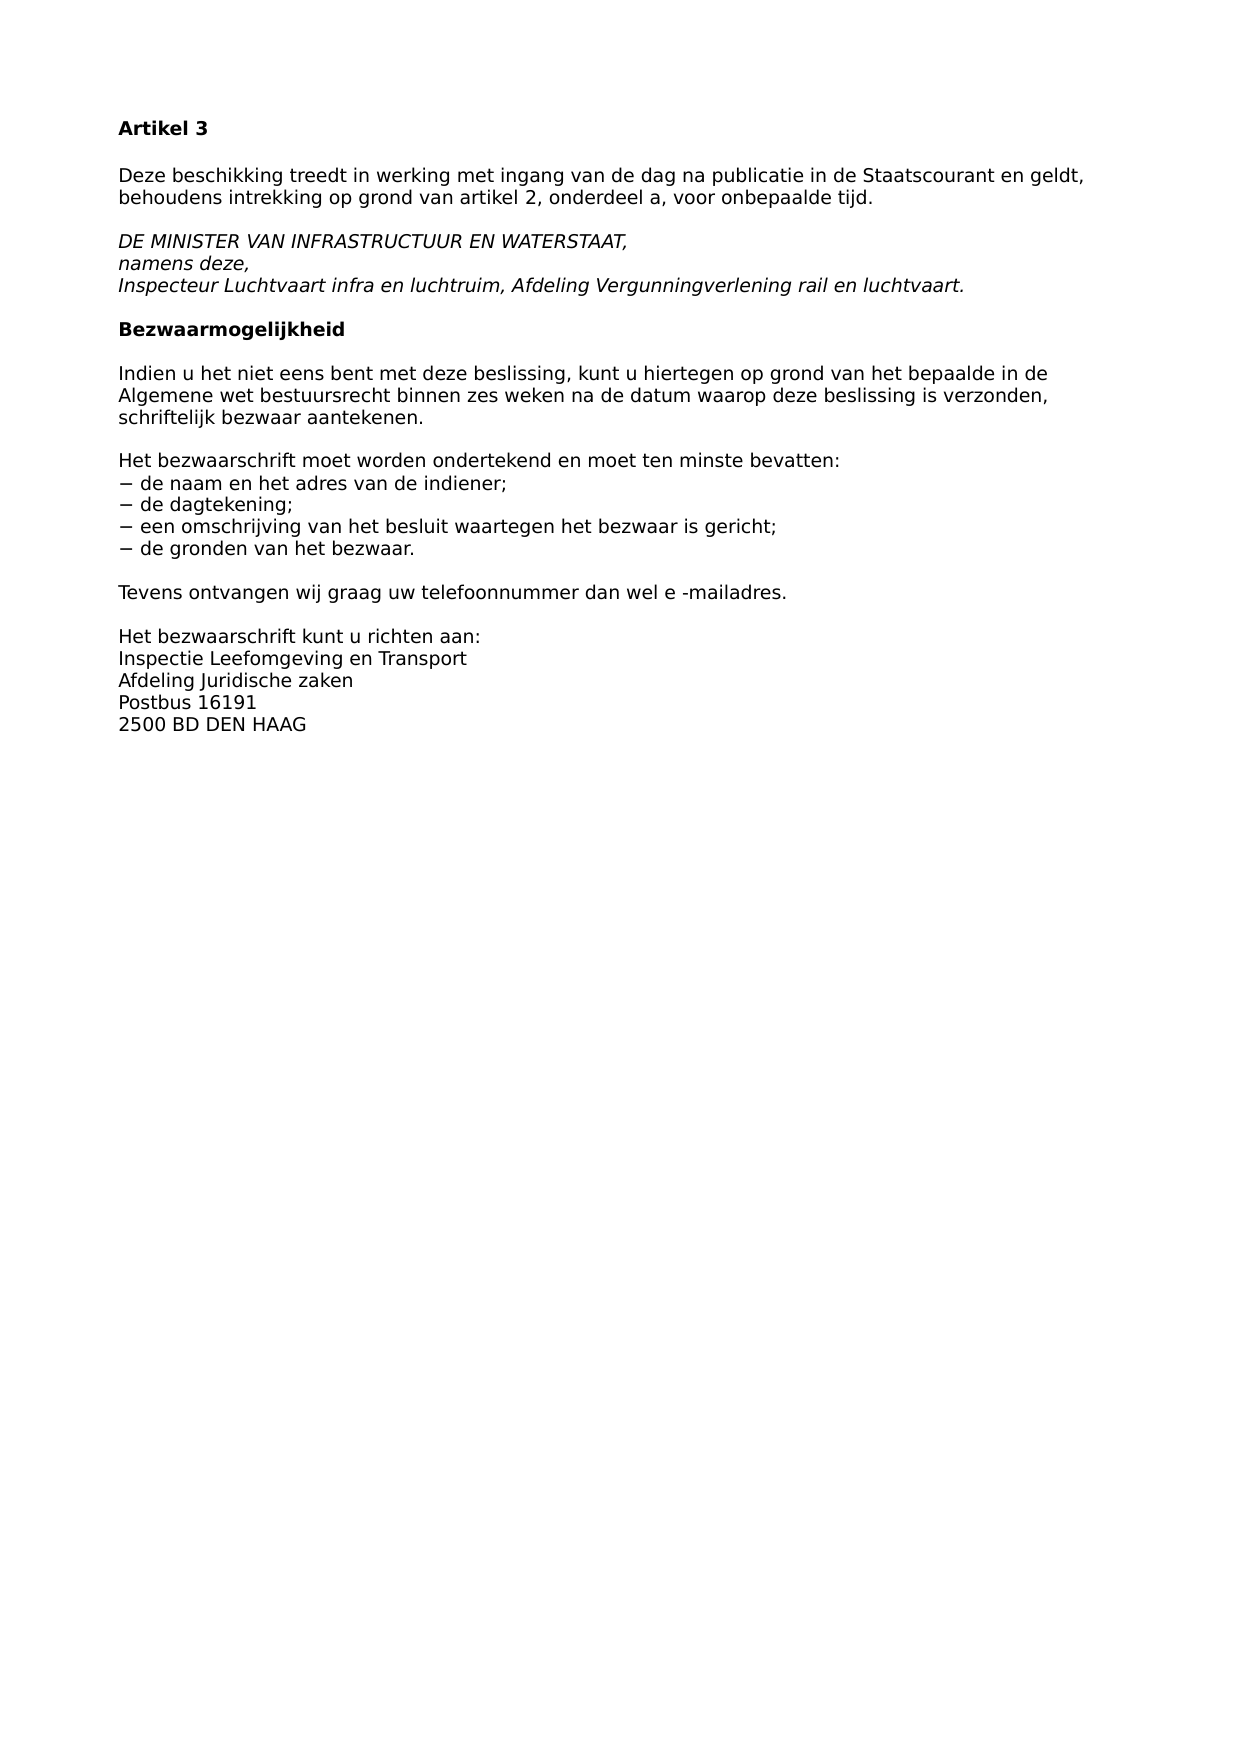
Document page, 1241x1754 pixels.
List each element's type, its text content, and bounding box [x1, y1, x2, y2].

text − de dagtekening; [118, 494, 1122, 516]
text Het bezwaarschrift kunt u richten aan: [118, 626, 1122, 648]
text Deze beschikking treedt in werking met ingang van de dag na publicatie in de Staatscourant en geldt, behoudens intrekking op grond van artikel 2, onderdeel a, voor onbepaalde tijd. [118, 165, 1122, 209]
text − een omschrijving van het besluit waartegen het bezwaar is gericht; [118, 516, 1122, 538]
text Afdeling Juridische zaken [118, 670, 1122, 692]
text Postbus 16191 [118, 692, 1122, 714]
text Tevens ontvangen wij graag uw telefoonnummer dan wel e -mailadres. [118, 582, 1122, 604]
subtitle Artikel 3 [118, 118, 1122, 140]
text − de naam en het adres van de indiener; [118, 472, 1122, 494]
text Het bezwaarschrift moet worden ondertekend en moet ten minste bevatten: [118, 450, 1122, 472]
text Inspectie Leefomgeving en Transport [118, 648, 1122, 670]
text DE MINISTER VAN INFRASTRUCTUUR EN WATERSTAAT, namens deze, Inspecteur Luchtvaart infra en luchtruim, Afdeling Vergunningverlening rail en luchtvaart. [118, 231, 1122, 297]
text Indien u het niet eens bent met deze beslissing, kunt u hiertegen op grond van het bepaalde in de Algemene wet bestuursrecht binnen zes weken na de datum waarop deze beslissing is verzonden, schriftelijk bezwaar aantekenen. [118, 363, 1122, 428]
text Bezwaarmogelijkheid [118, 319, 1122, 341]
text 2500 BD DEN HAAG [118, 714, 1122, 736]
text − de gronden van het bezwaar. [118, 538, 1122, 560]
